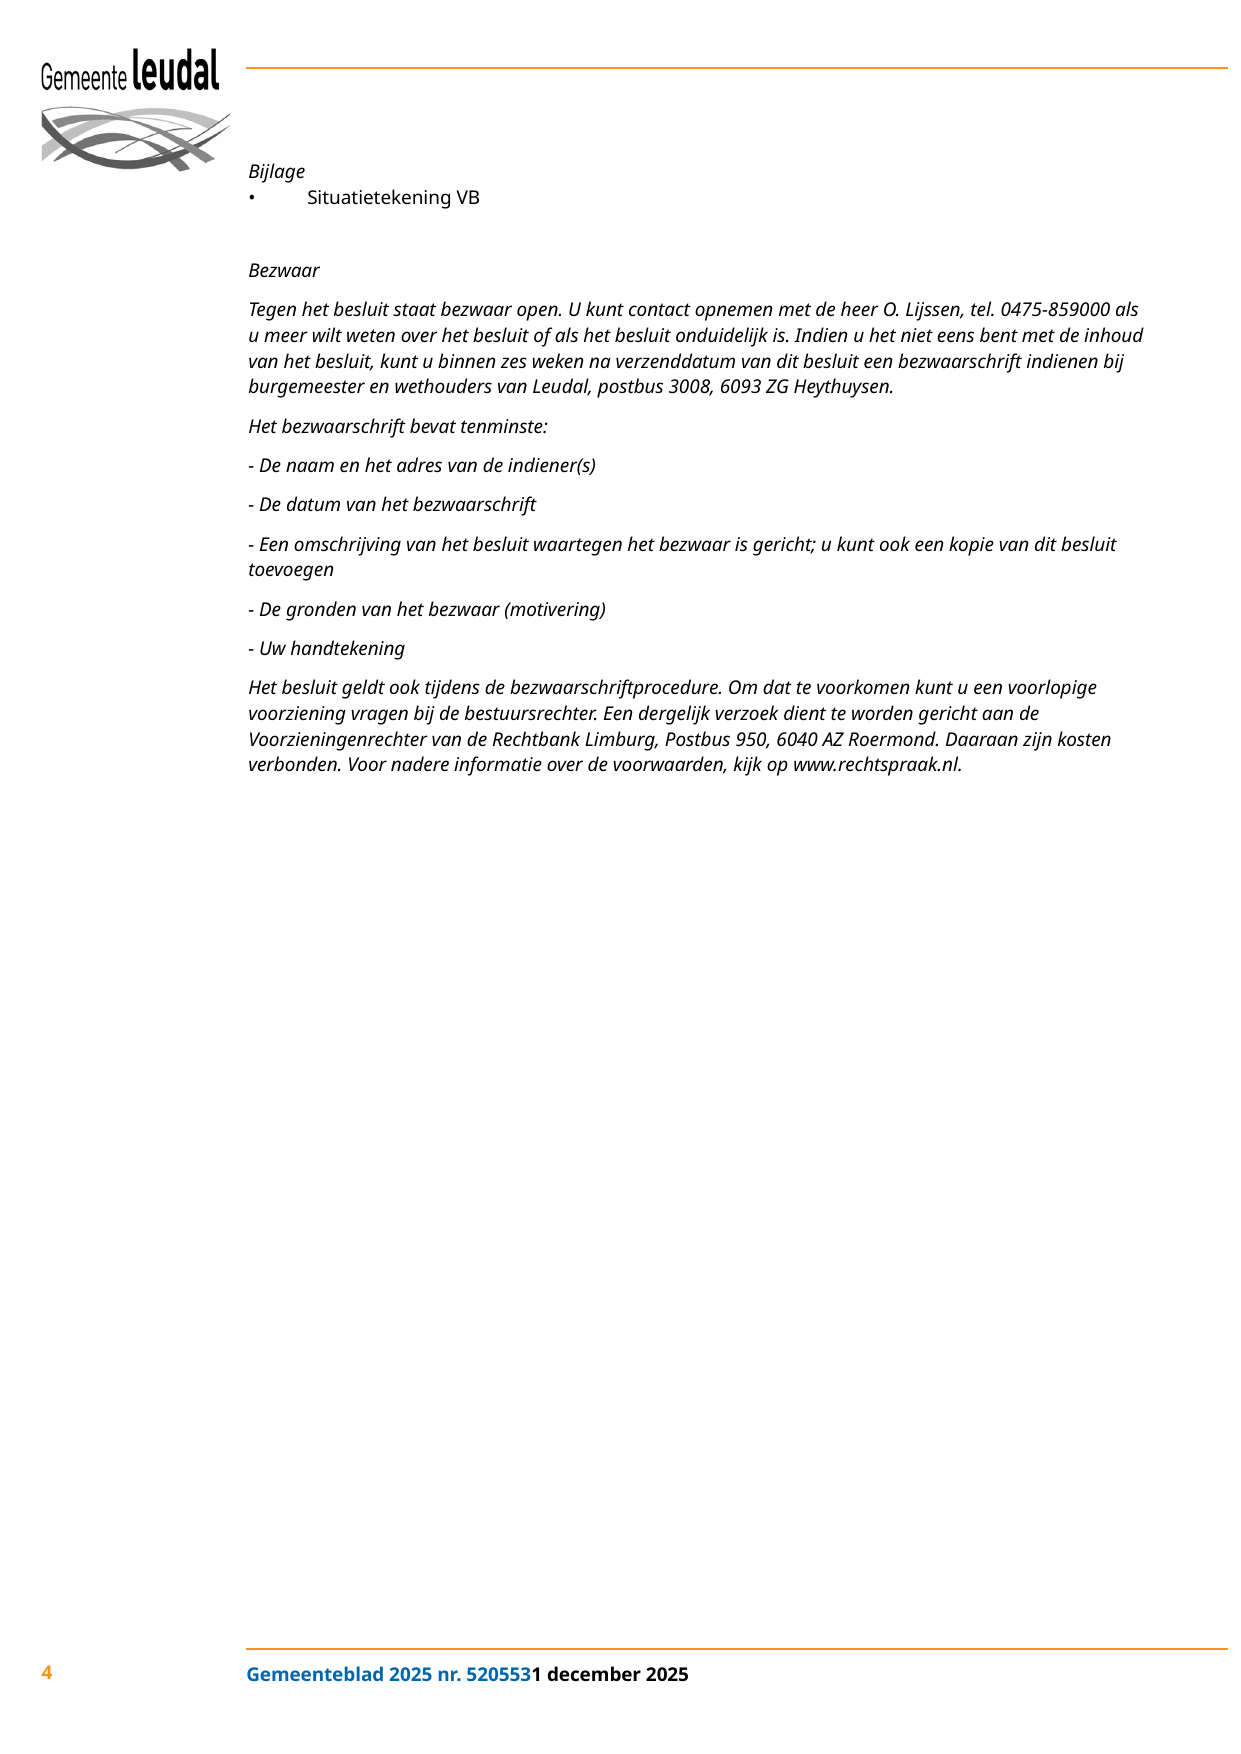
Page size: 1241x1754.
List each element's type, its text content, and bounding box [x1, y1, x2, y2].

text Het besluit geldt ook tijdens de bezwaarschriftprocedure. Om dat te voorkomen kunt u een voorlopige voorziening vragen bij de bestuursrechter. Een dergelijk verzoek dient te worden gericht aan de Voorzieningenrechter van de Rechtbank Limburg, Postbus 950, 6040 AZ Roermond. Daaraan zijn kosten verbonden. Voor nadere informatie over de voorwaarden, kijk op www.rechtspraak.nl. [248, 674, 1152, 777]
text Het bezwaarschrift bevat tenminste: [248, 413, 1152, 439]
text Tegen het besluit staat bezwaar open. U kunt contact opnemen met de heer O. Lijssen, tel. 0475-859000 als u meer wilt weten over het besluit of als het besluit onduidelijk is. Indien u het niet eens bent met de inhoud van het besluit, kunt u binnen zes weken na verzenddatum van dit besluit een bezwaarschrift indienen bij burgemeester en wethouders van Leudal, postbus 3008, 6093 ZG Heythuysen. [248, 296, 1152, 399]
picture [41, 47, 231, 172]
text - De gronden van het bezwaar (motivering) [248, 596, 1152, 621]
text - Uw handtekening [248, 635, 1152, 661]
list Situatietekening VB [248, 184, 1152, 210]
text - De naam en het adres van de indiener(s) [248, 452, 1152, 478]
text Bezwaar [248, 257, 1152, 283]
text Bijlage [248, 159, 1152, 184]
text - De datum van het bezwaarschrift [248, 491, 1152, 517]
text - Een omschrijving van het besluit waartegen het bezwaar is gericht; u kunt ook een kopie van dit besluit toevoegen [248, 531, 1152, 582]
